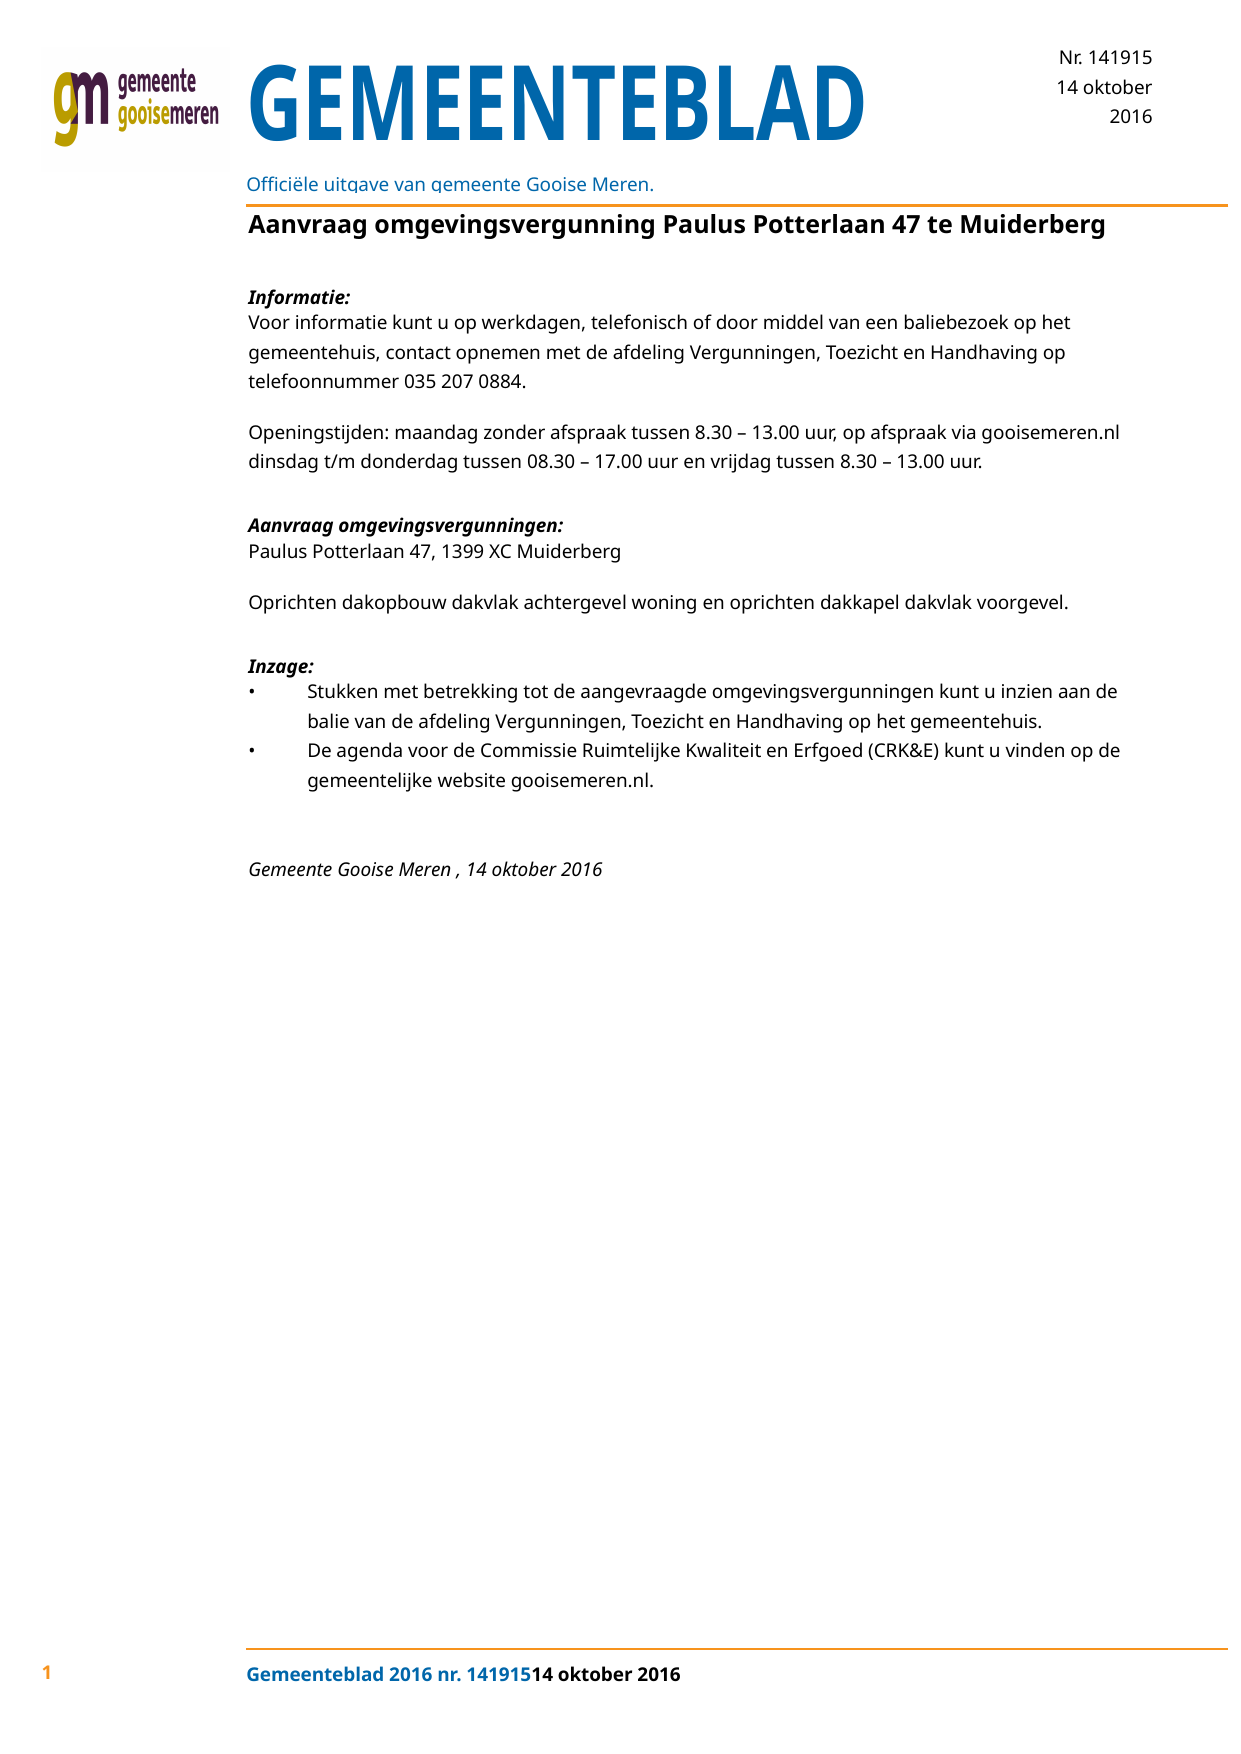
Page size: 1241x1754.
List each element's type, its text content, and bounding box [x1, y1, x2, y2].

text Oprichten dakopbouw dakvlak achtergevel woning en oprichten dakkapel dakvlak voorgevel. [248, 589, 1152, 614]
text Paulus Potterlaan 47, 1399 XC Muiderberg [248, 538, 1152, 564]
text Inzage: [248, 653, 1152, 678]
text Aanvraag omgevingsvergunningen: [248, 513, 1152, 538]
text Openingstijden: maandag zonder afspraak tussen 8.30 – 13.00 uur, op afspraak via gooisemeren.nl dinsdag t/m donderdag tussen 08.30 – 17.00 uur en vrijdag tussen 8.30 – 13.00 uur. [248, 419, 1152, 474]
text Gemeente Gooise Meren , 14 oktober 2016 [248, 856, 1152, 882]
text Aanvraag omgevingsvergunning Paulus Potterlaan 47 te Muiderberg [248, 207, 1152, 241]
list De agenda voor de Commissie Ruimtelijke Kwaliteit en Erfgoed (CRK&E) kunt u vinden op de gemeentelijke website gooisemeren.nl. [248, 738, 1152, 793]
picture [41, 47, 231, 172]
text Voor informatie kunt u op werkdagen, telefonisch of door middel van een baliebezoek op het gemeentehuis, contact opnemen met de afdeling Vergunningen, Toezicht en Handhaving op telefoonnummer 035 207 0884. [248, 309, 1152, 394]
text Informatie: [248, 284, 1152, 309]
list Stukken met betrekking tot de aangevraagde omgevingsvergunningen kunt u inzien aan de balie van de afdeling Vergunningen, Toezicht en Handhaving op het gemeentehuis. [248, 678, 1152, 734]
